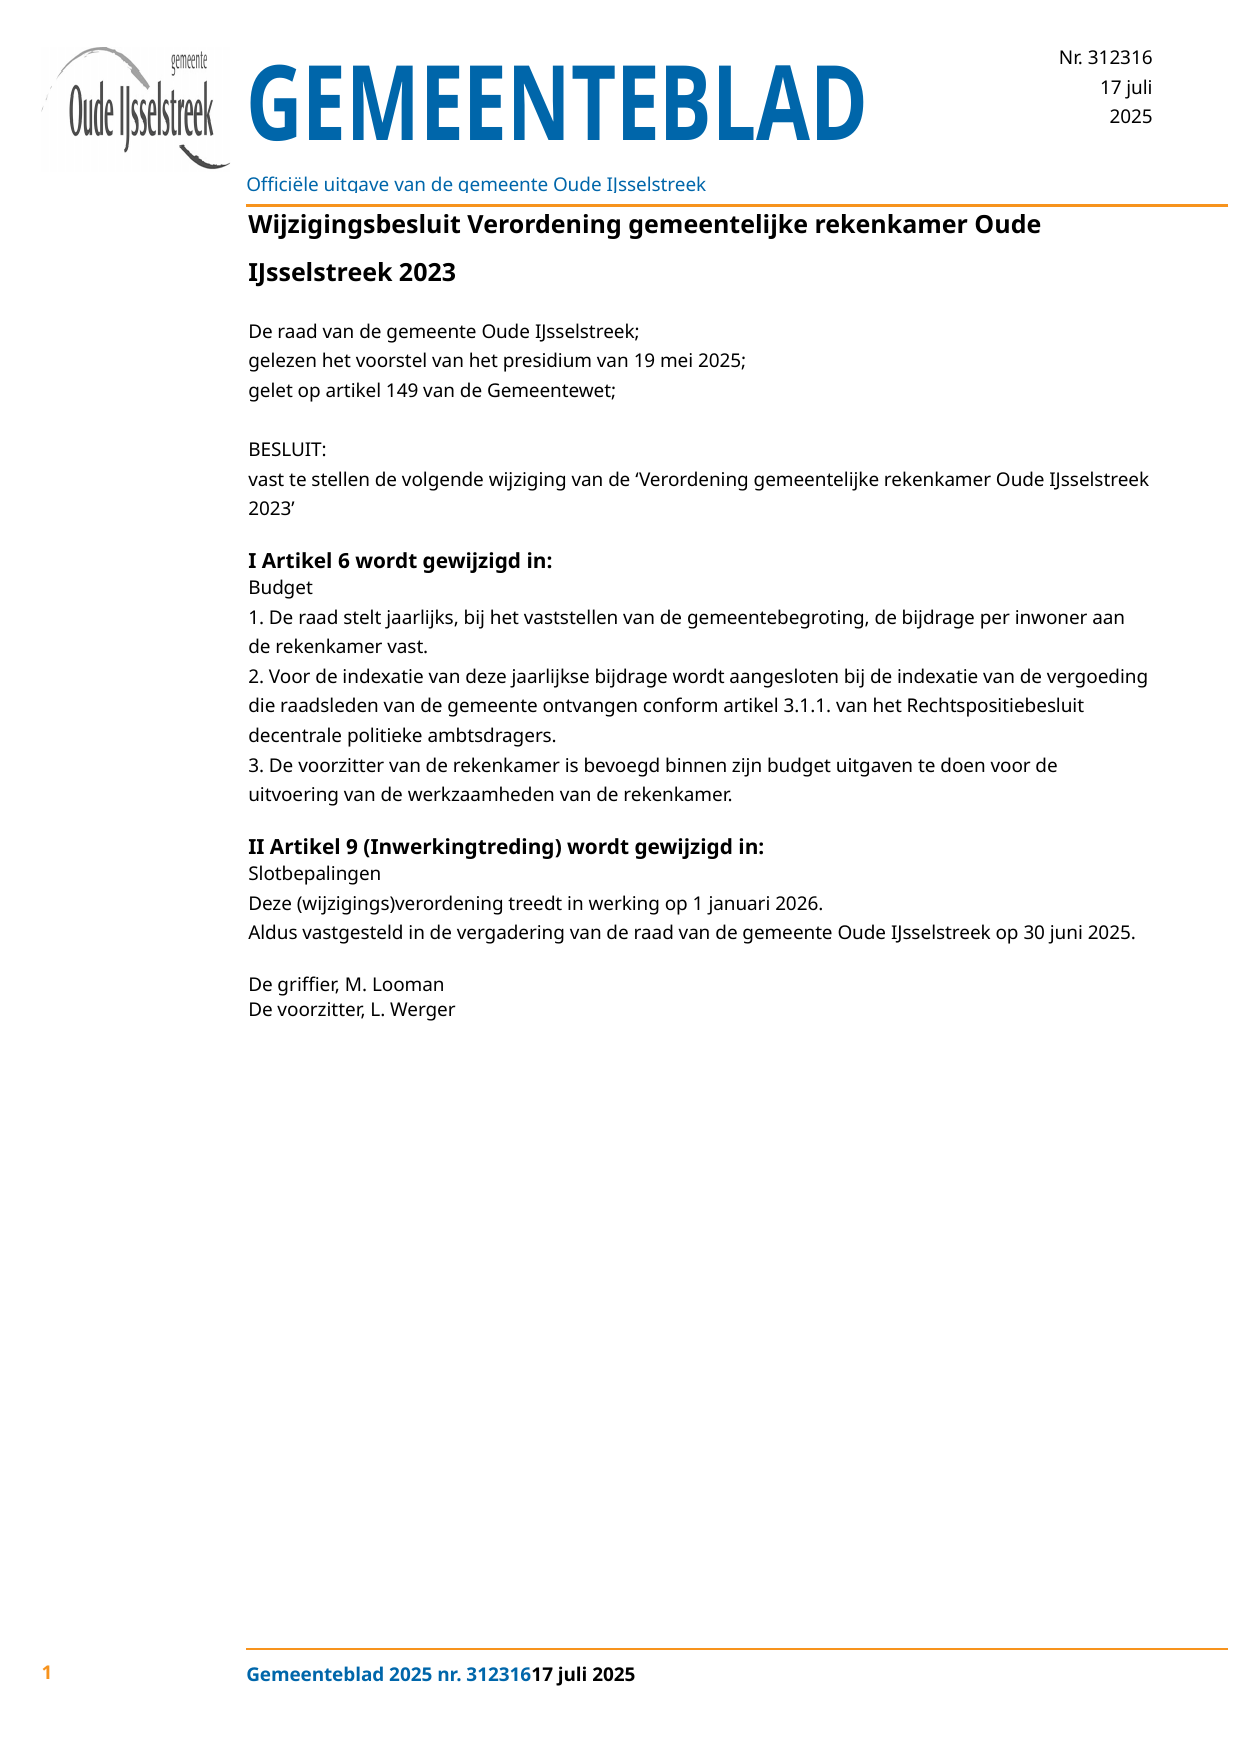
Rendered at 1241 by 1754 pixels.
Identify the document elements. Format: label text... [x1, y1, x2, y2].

text 1. De raad stelt jaarlijks, bij het vaststellen van de gemeentebegroting, de bijdrage per inwoner aan de rekenkamer vast. [248, 604, 1152, 659]
text I Artikel 6 wordt gewijzigd in: [248, 546, 1152, 574]
text De raad van de gemeente Oude IJsselstreek; [248, 318, 1152, 344]
text Wijzigingsbesluit Verordening gemeentelijke rekenkamer Oude IJsselstreek 2023 [248, 207, 1152, 288]
text 2. Voor de indexatie van deze jaarlijkse bijdrage wordt aangesloten bij de indexatie van de vergoeding die raadsleden van de gemeente ontvangen conform artikel 3.1.1. van het Rechtspositiebesluit decentrale politieke ambtsdragers. [248, 663, 1152, 748]
picture [41, 47, 231, 172]
text gelezen het voorstel van het presidium van 19 mei 2025; [248, 347, 1152, 373]
text II Artikel 9 (Inwerkingtreding) wordt gewijzigd in: [248, 832, 1152, 860]
text Slotbepalingen [248, 860, 1152, 886]
text De voorzitter, L. Werger [248, 997, 1152, 1022]
text gelet op artikel 149 van de Gemeentewet; [248, 377, 1152, 403]
text Deze (wijzigings)verordening treedt in werking op 1 januari 2026. [248, 890, 1152, 916]
text vast te stellen de volgende wijziging van de ‘Verordening gemeentelijke rekenkamer Oude IJsselstreek 2023’ [248, 466, 1152, 521]
text Aldus vastgesteld in de vergadering van de raad van de gemeente Oude IJsselstreek op 30 juni 2025. [248, 919, 1152, 945]
text Budget [248, 574, 1152, 600]
text 3. De voorzitter van de rekenkamer is bevoegd binnen zijn budget uitgaven te doen voor de uitvoering van de werkzaamheden van de rekenkamer. [248, 752, 1152, 807]
text BESLUIT: [248, 436, 1152, 462]
text De griffier, M. Looman [248, 971, 1152, 997]
